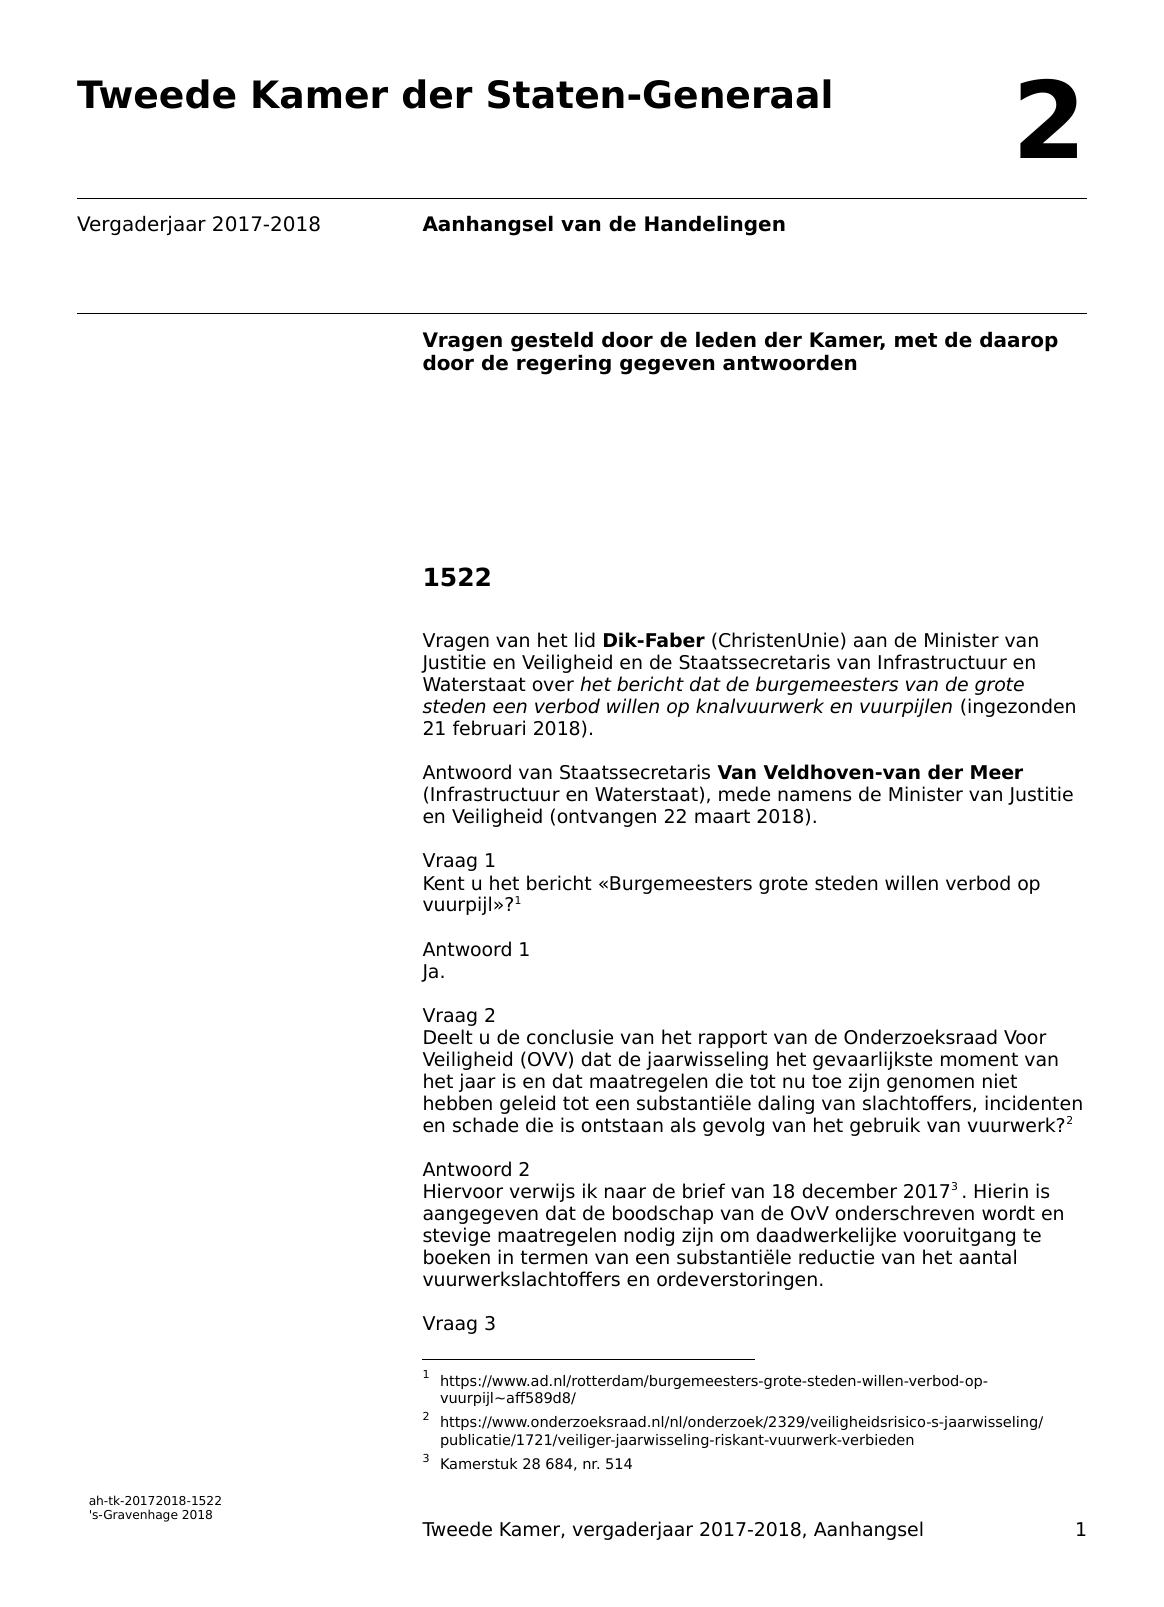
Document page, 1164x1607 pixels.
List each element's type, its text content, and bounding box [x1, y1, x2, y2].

table_header Tweede Kamer der Staten-Generaal [77, 59, 886, 198]
table_cell [77, 314, 422, 375]
text Vraag 3 [422, 1313, 1087, 1335]
text Deelt u de conclusie van het rapport van de Onderzoeksraad Voor Veiligheid (OVV) dat de jaarwisseling het gevaarlijkste moment van het jaar is en dat maatregelen die tot nu toe zijn genomen niet hebben geleid tot een substantiële daling van slachtoffers, incidenten en schade die is ontstaan als gevolg van het gebruik van vuurwerk? [422, 1027, 1087, 1137]
text 1522 [422, 563, 1087, 592]
text Hiervoor verwijs ik naar de brief van 18 december 2017. Hierin is aangegeven dat de boodschap van de OvV onderschreven wordt en stevige maatregelen nodig zijn om daadwerkelijke vooruitgang te boeken in termen van een substantiële reductie van het aantal vuurwerkslachtoffers en ordeverstoringen. [422, 1181, 1087, 1291]
text Vraag 1 [422, 850, 1087, 872]
text Antwoord 2 [422, 1159, 1087, 1181]
text 's-Gravenhage 2018 [88, 1508, 323, 1522]
text https://www.onderzoeksraad.nl/nl/onderzoek/2329/veiligheidsrisico-s-jaarwisseling/publicatie/1721/veiliger-jaarwisseling-riskant-vuurwerk-verbieden [422, 1410, 1087, 1449]
text https://www.ad.nl/rotterdam/burgemeesters-grote-steden-willen-verbod-op-vuurpijl~aff589d8/ [422, 1368, 1087, 1407]
text Ja. [422, 961, 1087, 982]
table_cell Vragen gesteld door de leden der Kamer, met de daarop door de regering gegeven antwoorden [422, 314, 1087, 375]
table_header 2 [886, 59, 1087, 198]
text Kamerstuk 28 684, nr. 514 [422, 1452, 1087, 1474]
table_cell Vergaderjaar 2017-2018 [77, 199, 422, 313]
table_cell Aanhangsel van de Handelingen [422, 199, 1087, 313]
text ah-tk-20172018-1522 [88, 1494, 323, 1508]
text Vragen van het lid Dik-Faber (ChristenUnie) aan de Minister van Justitie en Veiligheid en de Staatssecretaris van Infrastructuur en Waterstaat over het bericht dat de burgemeesters van de grote steden een verbod willen op knalvuurwerk en vuurpijlen (ingezonden 21 februari 2018). [422, 630, 1087, 740]
text Vraag 2 [422, 1005, 1087, 1027]
text Antwoord van Staatssecretaris Van Veldhoven-van der Meer (Infrastructuur en Waterstaat), mede namens de Minister van Justitie en Veiligheid (ontvangen 22 maart 2018). [422, 762, 1087, 828]
text Kent u het bericht «Burgemeesters grote steden willen verbod op vuurpijl»? [422, 872, 1087, 916]
text Antwoord 1 [422, 938, 1087, 961]
